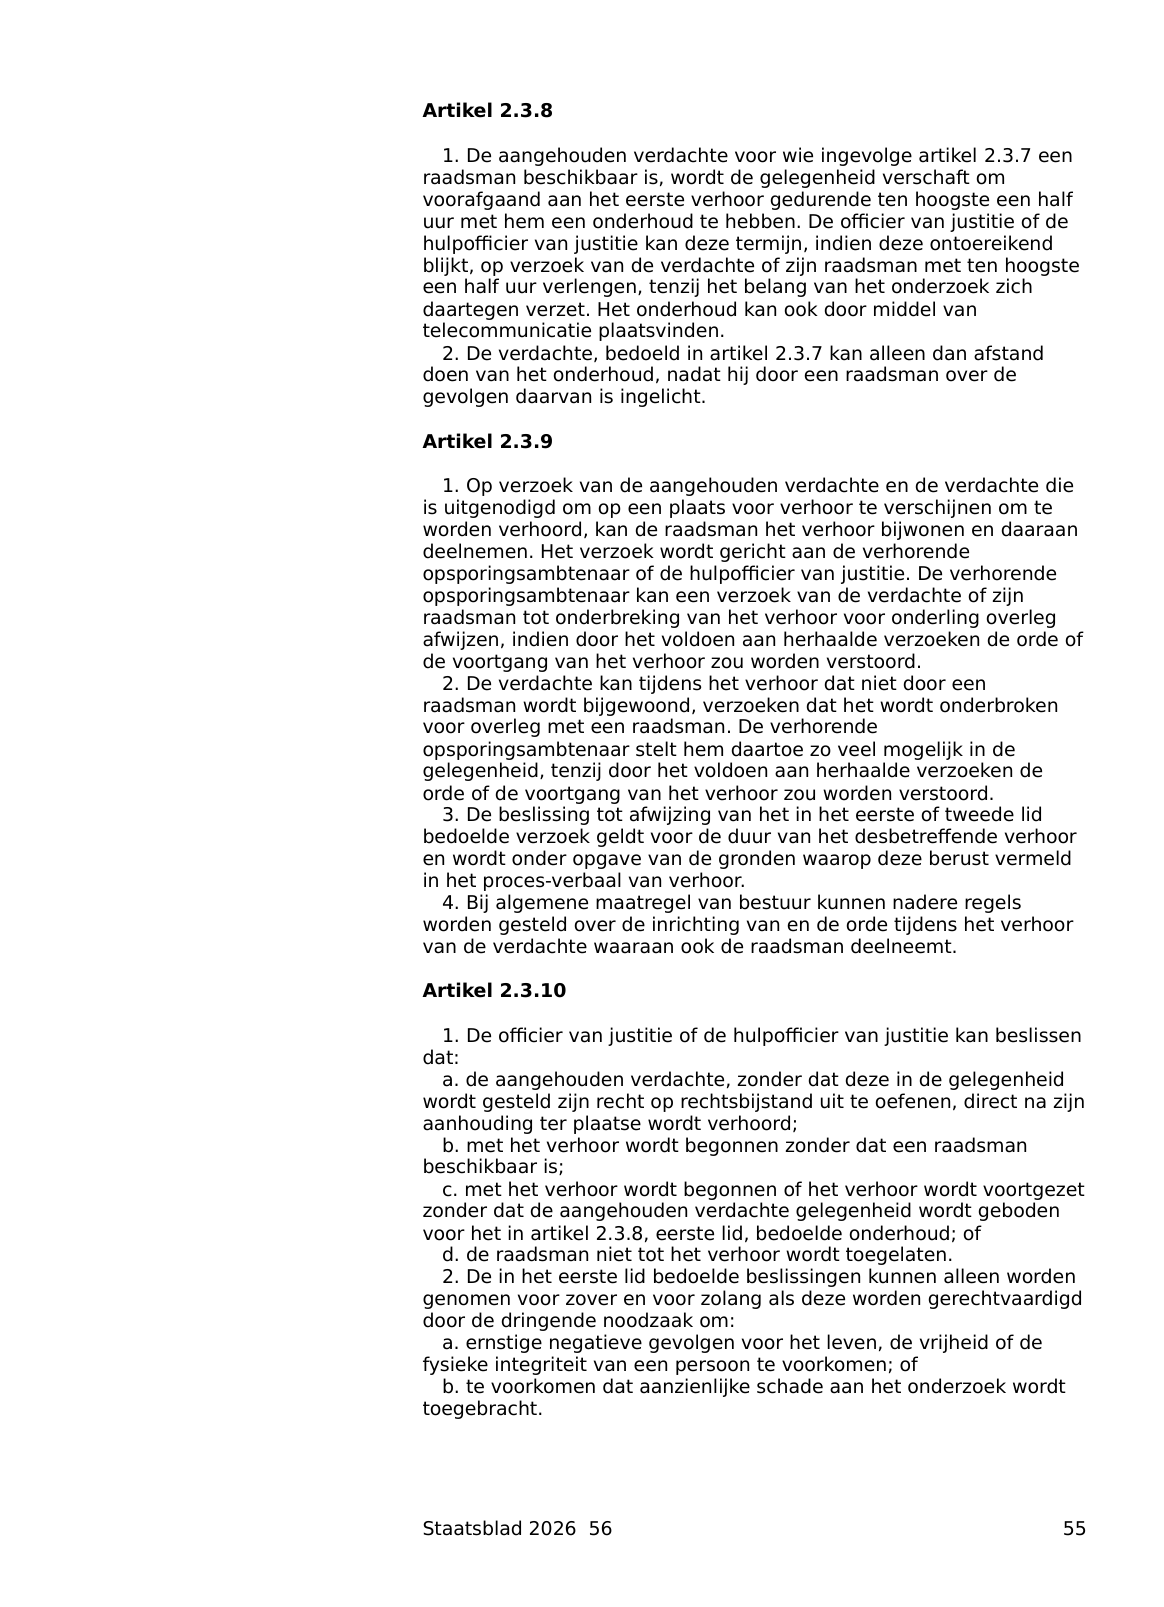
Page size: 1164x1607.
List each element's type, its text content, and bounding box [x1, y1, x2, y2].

text 2. De verdachte kan tijdens het verhoor dat niet door een raadsman wordt bijgewoond, verzoeken dat het wordt onderbroken voor overleg met een raadsman. De verhorende opsporingsambtenaar stelt hem daartoe zo veel mogelijk in de gelegenheid, tenzij door het voldoen aan herhaalde verzoeken de orde of de voortgang van het verhoor zou worden verstoord. [422, 672, 1087, 804]
subtitle Artikel 2.3.8 [422, 100, 1087, 122]
text 1. Op verzoek van de aangehouden verdachte en de verdachte die is uitgenodigd om op een plaats voor verhoor te verschijnen om te worden verhoord, kan de raadsman het verhoor bijwonen en daaraan deelnemen. Het verzoek wordt gericht aan de verhorende opsporingsambtenaar of de hulpofficier van justitie. De verhorende opsporingsambtenaar kan een verzoek van de verdachte of zijn raadsman tot onderbreking van het verhoor voor onderling overleg afwijzen, indien door het voldoen aan herhaalde verzoeken de orde of de voortgang van het verhoor zou worden verstoord. [422, 475, 1087, 672]
text d. de raadsman niet tot het verhoor wordt toegelaten. [422, 1244, 1087, 1266]
text c. met het verhoor wordt begonnen of het verhoor wordt voortgezet zonder dat de aangehouden verdachte gelegenheid wordt geboden voor het in artikel 2.3.8, eerste lid, bedoelde onderhoud; of [422, 1178, 1087, 1244]
subtitle Artikel 2.3.9 [422, 431, 1087, 452]
text 3. De beslissing tot afwijzing van het in het eerste of tweede lid bedoelde verzoek geldt voor de duur van het desbetreffende verhoor en wordt onder opgave van de gronden waarop deze berust vermeld in het proces-verbaal van verhoor. [422, 804, 1087, 892]
text a. ernstige negatieve gevolgen voor het leven, de vrijheid of de fysieke integriteit van een persoon te voorkomen; of [422, 1332, 1087, 1376]
text a. de aangehouden verdachte, zonder dat deze in de gelegenheid wordt gesteld zijn recht op rechtsbijstand uit te oefenen, direct na zijn aanhouding ter plaatse wordt verhoord; [422, 1068, 1087, 1134]
subtitle Artikel 2.3.10 [422, 980, 1087, 1002]
text b. met het verhoor wordt begonnen zonder dat een raadsman beschikbaar is; [422, 1134, 1087, 1178]
text 2. De verdachte, bedoeld in artikel 2.3.7 kan alleen dan afstand doen van het onderhoud, nadat hij door een raadsman over de gevolgen daarvan is ingelicht. [422, 342, 1087, 408]
text 2. De in het eerste lid bedoelde beslissingen kunnen alleen worden genomen voor zover en voor zolang als deze worden gerechtvaardigd door de dringende noodzaak om: [422, 1266, 1087, 1332]
text b. te voorkomen dat aanzienlijke schade aan het onderzoek wordt toegebracht. [422, 1376, 1087, 1420]
text 1. De aangehouden verdachte voor wie ingevolge artikel 2.3.7 een raadsman beschikbaar is, wordt de gelegenheid verschaft om voorafgaand aan het eerste verhoor gedurende ten hoogste een half uur met hem een onderhoud te hebben. De officier van justitie of de hulpofficier van justitie kan deze termijn, indien deze ontoereikend blijkt, op verzoek van de verdachte of zijn raadsman met ten hoogste een half uur verlengen, tenzij het belang van het onderzoek zich daartegen verzet. Het onderhoud kan ook door middel van telecommunicatie plaatsvinden. [422, 144, 1087, 342]
text 4. Bij algemene maatregel van bestuur kunnen nadere regels worden gesteld over de inrichting van en de orde tijdens het verhoor van de verdachte waaraan ook de raadsman deelneemt. [422, 892, 1087, 958]
text 1. De officier van justitie of de hulpofficier van justitie kan beslissen dat: [422, 1024, 1087, 1068]
